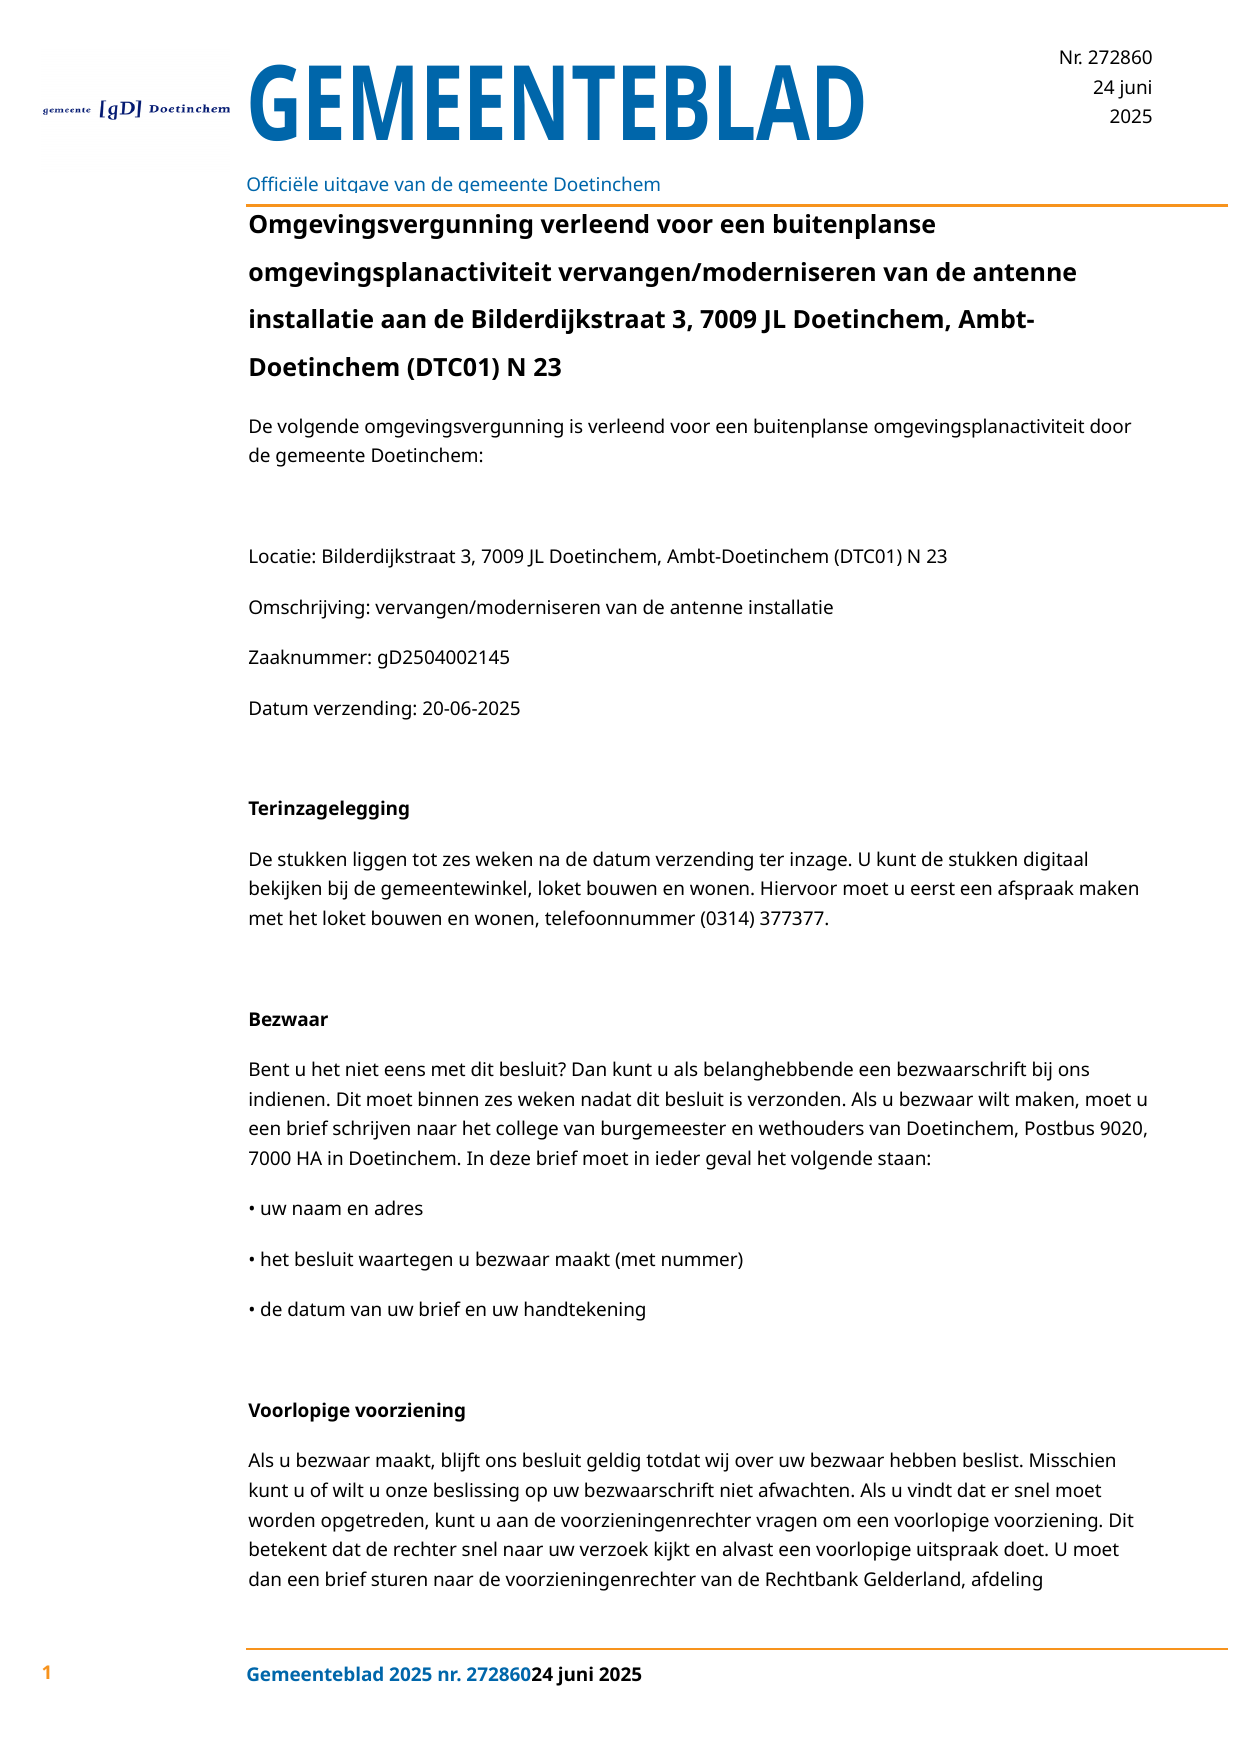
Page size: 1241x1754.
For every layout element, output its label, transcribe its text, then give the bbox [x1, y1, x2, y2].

text De stukken liggen tot zes weken na de datum verzending ter inzage. U kunt de stukken digitaal bekijken bij de gemeentewinkel, loket bouwen en wonen. Hiervoor moet u eerst een afspraak maken met het loket bouwen en wonen, telefoonnummer (0314) 377377. [248, 846, 1152, 931]
text Zaaknummer: gD2504002145 [248, 644, 1152, 670]
text • uw naam en adres [248, 1196, 1152, 1221]
text De volgende omgevingsvergunning is verleend voor een buitenplanse omgevingsplanactiviteit door de gemeente Doetinchem: [248, 413, 1152, 468]
text Als u bezwaar maakt, blijft ons besluit geldig totdat wij over uw bezwaar hebben beslist. Misschien kunt u of wilt u onze beslissing op uw bezwaarschrift niet afwachten. Als u vindt dat er snel moet worden opgetreden, kunt u aan de voorzieningenrechter vragen om een voorlopige voorziening. Dit betekent dat de rechter snel naar uw verzoek kijkt en alvast een voorlopige uitspraak doet. U moet dan een brief sturen naar de voorzieningenrechter van de Rechtbank Gelderland, afdeling [248, 1448, 1152, 1592]
text Omgevingsvergunning verleend voor een buitenplanse omgevingsplanactiviteit vervangen/moderniseren van de antenne installatie aan de Bilderdijkstraat 3, 7009 JL Doetinchem, Ambt-Doetinchem (DTC01) N 23 [248, 207, 1152, 384]
text Voorlopige voorziening [248, 1397, 1152, 1423]
text Bent u het niet eens met dit besluit? Dan kunt u als belanghebbende een bezwaarschrift bij ons indienen. Dit moet binnen zes weken nadat dit besluit is verzonden. Als u bezwaar wilt maken, moet u een brief schrijven naar het college van burgemeester en wethouders van Doetinchem, Postbus 9020, 7000 HA in Doetinchem. In deze brief moet in ieder geval het volgende staan: [248, 1056, 1152, 1171]
text • het besluit waartegen u bezwaar maakt (met nummer) [248, 1246, 1152, 1272]
text Terinzagelegging [248, 796, 1152, 821]
text Bezwaar [248, 1006, 1152, 1032]
picture [41, 47, 231, 172]
text Datum verzending: 20-06-2025 [248, 695, 1152, 721]
text Omschrijving: vervangen/moderniseren van de antenne installatie [248, 594, 1152, 620]
text • de datum van uw brief en uw handtekening [248, 1296, 1152, 1322]
text Locatie: Bilderdijkstraat 3, 7009 JL Doetinchem, Ambt-Doetinchem (DTC01) N 23 [248, 543, 1152, 569]
